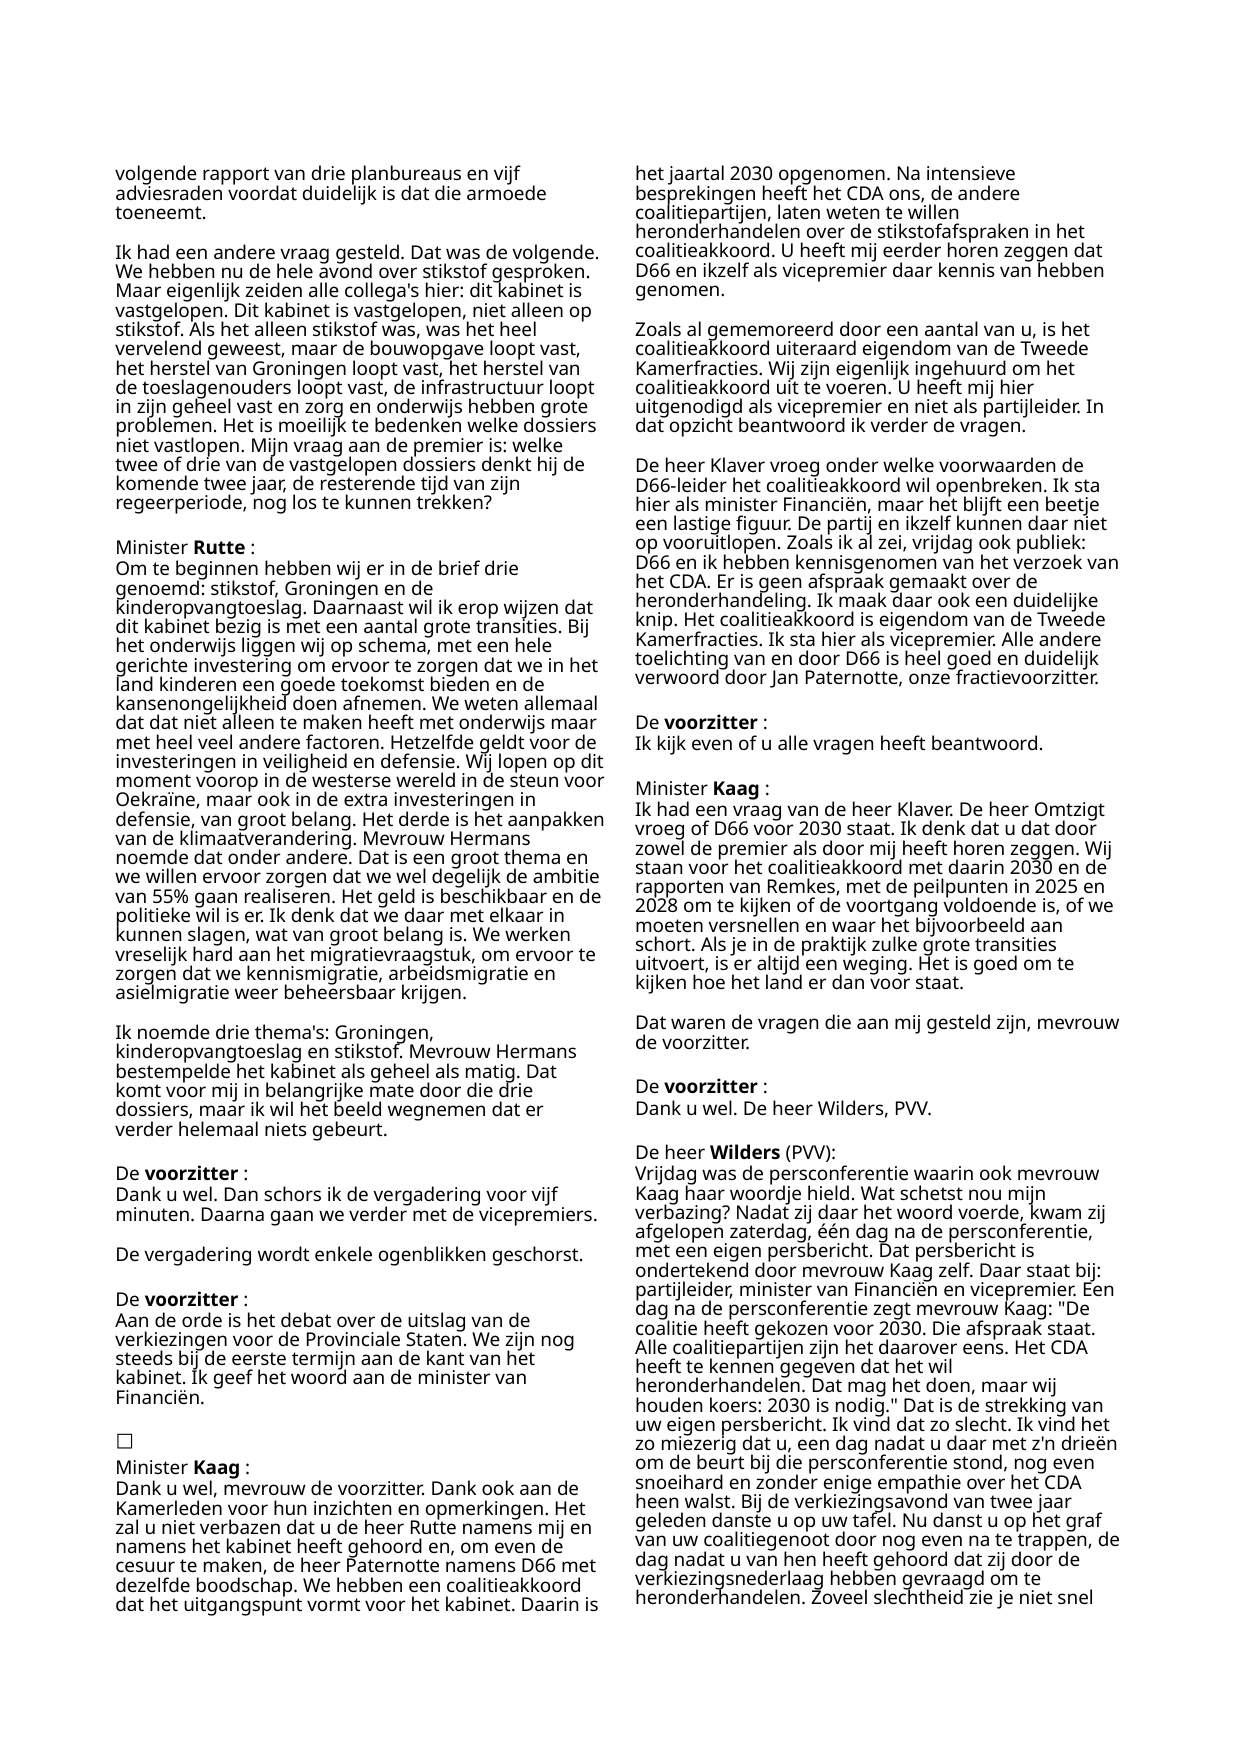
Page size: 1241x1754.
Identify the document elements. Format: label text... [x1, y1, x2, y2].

text Ik had een andere vraag gesteld. Dat was de volgende. We hebben nu de hele avond over stikstof gesproken. Maar eigenlijk zeiden alle collega's hier: dit kabinet is vastgelopen. Dit kabinet is vastgelopen, niet alleen op stikstof. Als het alleen stikstof was, was het heel vervelend geweest, maar de bouwopgave loopt vast, het herstel van Groningen loopt vast, het herstel van de toeslagenouders loopt vast, de infrastructuur loopt in zijn geheel vast en zorg en onderwijs hebben grote problemen. Het is moeilijk te bedenken welke dossiers niet vastlopen. Mijn vraag aan de premier is: welke twee of drie van de vastgelopen dossiers denkt hij de komende twee jaar, de resterende tijd van zijn regeerperiode, nog los te kunnen trekken? [115, 244, 605, 514]
text Dank u wel. De heer Wilders, PVV. [635, 1099, 1125, 1119]
text volgende rapport van drie planbureaus en vijf adviesraden voordat duidelijk is dat die armoede toeneemt. [115, 165, 605, 223]
text De voorzitter : [635, 1074, 1125, 1099]
text Zoals al gememoreerd door een aantal van u, is het coalitieakkoord uiteraard eigendom van de Tweede Kamerfracties. Wij zijn eigenlijk ingehuurd om het coalitieakkoord uit te voeren. U heeft mij hier uitgenodigd als vicepremier en niet als partijleider. In dat opzicht beantwoord ik verder de vragen. [635, 321, 1125, 437]
text Ik had een vraag van de heer Klaver. De heer Omtzigt vroeg of D66 voor 2030 staat. Ik denk dat u dat door zowel de premier als door mij heeft horen zeggen. Wij staan voor het coalitieakkoord met daarin 2030 en de rapporten van Remkes, met de peilpunten in 2025 en 2028 om te kijken of de voortgang voldoende is, of we moeten versnellen en waar het bijvoorbeeld aan schort. Als je in de praktijk zulke grote transities uitvoert, is er altijd een weging. Het is goed om te kijken hoe het land er dan voor staat. [635, 801, 1125, 994]
text De voorzitter : [635, 709, 1125, 735]
text Aan de orde is het debat over de uitslag van de verkiezingen voor de Provinciale Staten. We zijn nog steeds bij de eerste termijn aan de kant van het kabinet. Ik geef het woord aan de minister van Financiën. [115, 1312, 605, 1408]
text Ik kijk even of u alle vragen heeft beantwoord. [635, 735, 1125, 754]
text Ik noemde drie thema's: Groningen, kinderopvangtoeslag en stikstof. Mevrouw Hermans bestempelde het kabinet als geheel als matig. Dat komt voor mij in belangrijke mate door die drie dossiers, maar ik wil het beeld wegnemen dat er verder helemaal niets gebeurt. [115, 1024, 605, 1140]
text Minister Kaag : [635, 775, 1125, 801]
text Dank u wel. Dan schors ik de vergadering voor vijf minuten. Daarna gaan we verder met de vicepremiers. [115, 1186, 605, 1225]
text De vergadering wordt enkele ogenblikken geschorst. [115, 1246, 605, 1265]
text ⬜ [115, 1429, 605, 1454]
text De voorzitter : [115, 1286, 605, 1312]
text Minister Kaag : [115, 1454, 605, 1480]
text Dat waren de vragen die aan mij gesteld zijn, mevrouw de voorzitter. [635, 1014, 1125, 1053]
text het jaartal 2030 opgenomen. Na intensieve besprekingen heeft het CDA ons, de andere coalitiepartijen, laten weten te willen heronderhandelen over de stikstofafspraken in het coalitieakkoord. U heeft mij eerder horen zeggen dat D66 en ikzelf als vicepremier daar kennis van hebben genomen. [635, 165, 1125, 300]
text De voorzitter : [115, 1161, 605, 1186]
text Dank u wel, mevrouw de voorzitter. Dank ook aan de Kamerleden voor hun inzichten en opmerkingen. Het zal u niet verbazen dat u de heer Rutte namens mij en namens het kabinet heeft gehoord en, om even de cesuur te maken, de heer Paternotte namens D66 met dezelfde boodschap. We hebben een coalitieakkoord dat het uitgangspunt vormt voor het kabinet. Daarin is [115, 1480, 605, 1615]
text De heer Klaver vroeg onder welke voorwaarden de D66-leider het coalitieakkoord wil openbreken. Ik sta hier als minister Financiën, maar het blijft een beetje een lastige figuur. De partij en ikzelf kunnen daar niet op vooruitlopen. Zoals ik al zei, vrijdag ook publiek: D66 en ik hebben kennisgenomen van het verzoek van het CDA. Er is geen afspraak gemaakt over de heronderhandeling. Ik maak daar ook een duidelijke knip. Het coalitieakkoord is eigendom van de Tweede Kamerfracties. Ik sta hier als vicepremier. Alle andere toelichting van en door D66 is heel goed en duidelijk verwoord door Jan Paternotte, onze fractievoorzitter. [635, 457, 1125, 688]
text Om te beginnen hebben wij er in de brief drie genoemd: stikstof, Groningen en de kinderopvangtoeslag. Daarnaast wil ik erop wijzen dat dit kabinet bezig is met een aantal grote transities. Bij het onderwijs liggen wij op schema, met een hele gerichte investering om ervoor te zorgen dat we in het land kinderen een goede toekomst bieden en de kansenongelijkheid doen afnemen. We weten allemaal dat dat niet alleen te maken heeft met onderwijs maar met heel veel andere factoren. Hetzelfde geldt voor de investeringen in veiligheid en defensie. Wij lopen op dit moment voorop in de westerse wereld in de steun voor Oekraïne, maar ook in de extra investeringen in defensie, van groot belang. Het derde is het aanpakken van de klimaatverandering. Mevrouw Hermans noemde dat onder andere. Dat is een groot thema en we willen ervoor zorgen dat we wel degelijk de ambitie van 55% gaan realiseren. Het geld is beschikbaar en de politieke wil is er. Ik denk dat we daar met elkaar in kunnen slagen, wat van groot belang is. We werken vreselijk hard aan het migratievraagstuk, om ervoor te zorgen dat we kennismigratie, arbeidsmigratie en asielmigratie weer beheersbaar krijgen. [115, 560, 605, 1003]
text Minister Rutte : [115, 534, 605, 560]
text De heer Wilders (PVV): [635, 1139, 1125, 1165]
text Vrijdag was de persconferentie waarin ook mevrouw Kaag haar woordje hield. Wat schetst nou mijn verbazing? Nadat zij daar het woord voerde, kwam zij afgelopen zaterdag, één dag na de persconferentie, met een eigen persbericht. Dat persbericht is ondertekend door mevrouw Kaag zelf. Daar staat bij: partijleider, minister van Financiën en vicepremier. Een dag na de persconferentie zegt mevrouw Kaag: "De coalitie heeft gekozen voor 2030. Die afspraak staat. Alle coalitiepartijen zijn het daarover eens. Het CDA heeft te kennen gegeven dat het wil heronderhandelen. Dat mag het doen, maar wij houden koers: 2030 is nodig." Dat is de strekking van uw eigen persbericht. Ik vind dat zo slecht. Ik vind het zo miezerig dat u, een dag nadat u daar met z'n drieën om de beurt bij die persconferentie stond, nog even snoeihard en zonder enige empathie over het CDA heen walst. Bij de verkiezingsavond van twee jaar geleden danste u op uw tafel. Nu danst u op het graf van uw coalitiegenoot door nog even na te trappen, de dag nadat u van hen heeft gehoord dat zij door de verkiezingsnederlaag hebben gevraagd om te heronderhandelen. Zoveel slechtheid zie je niet snel [635, 1165, 1125, 1608]
